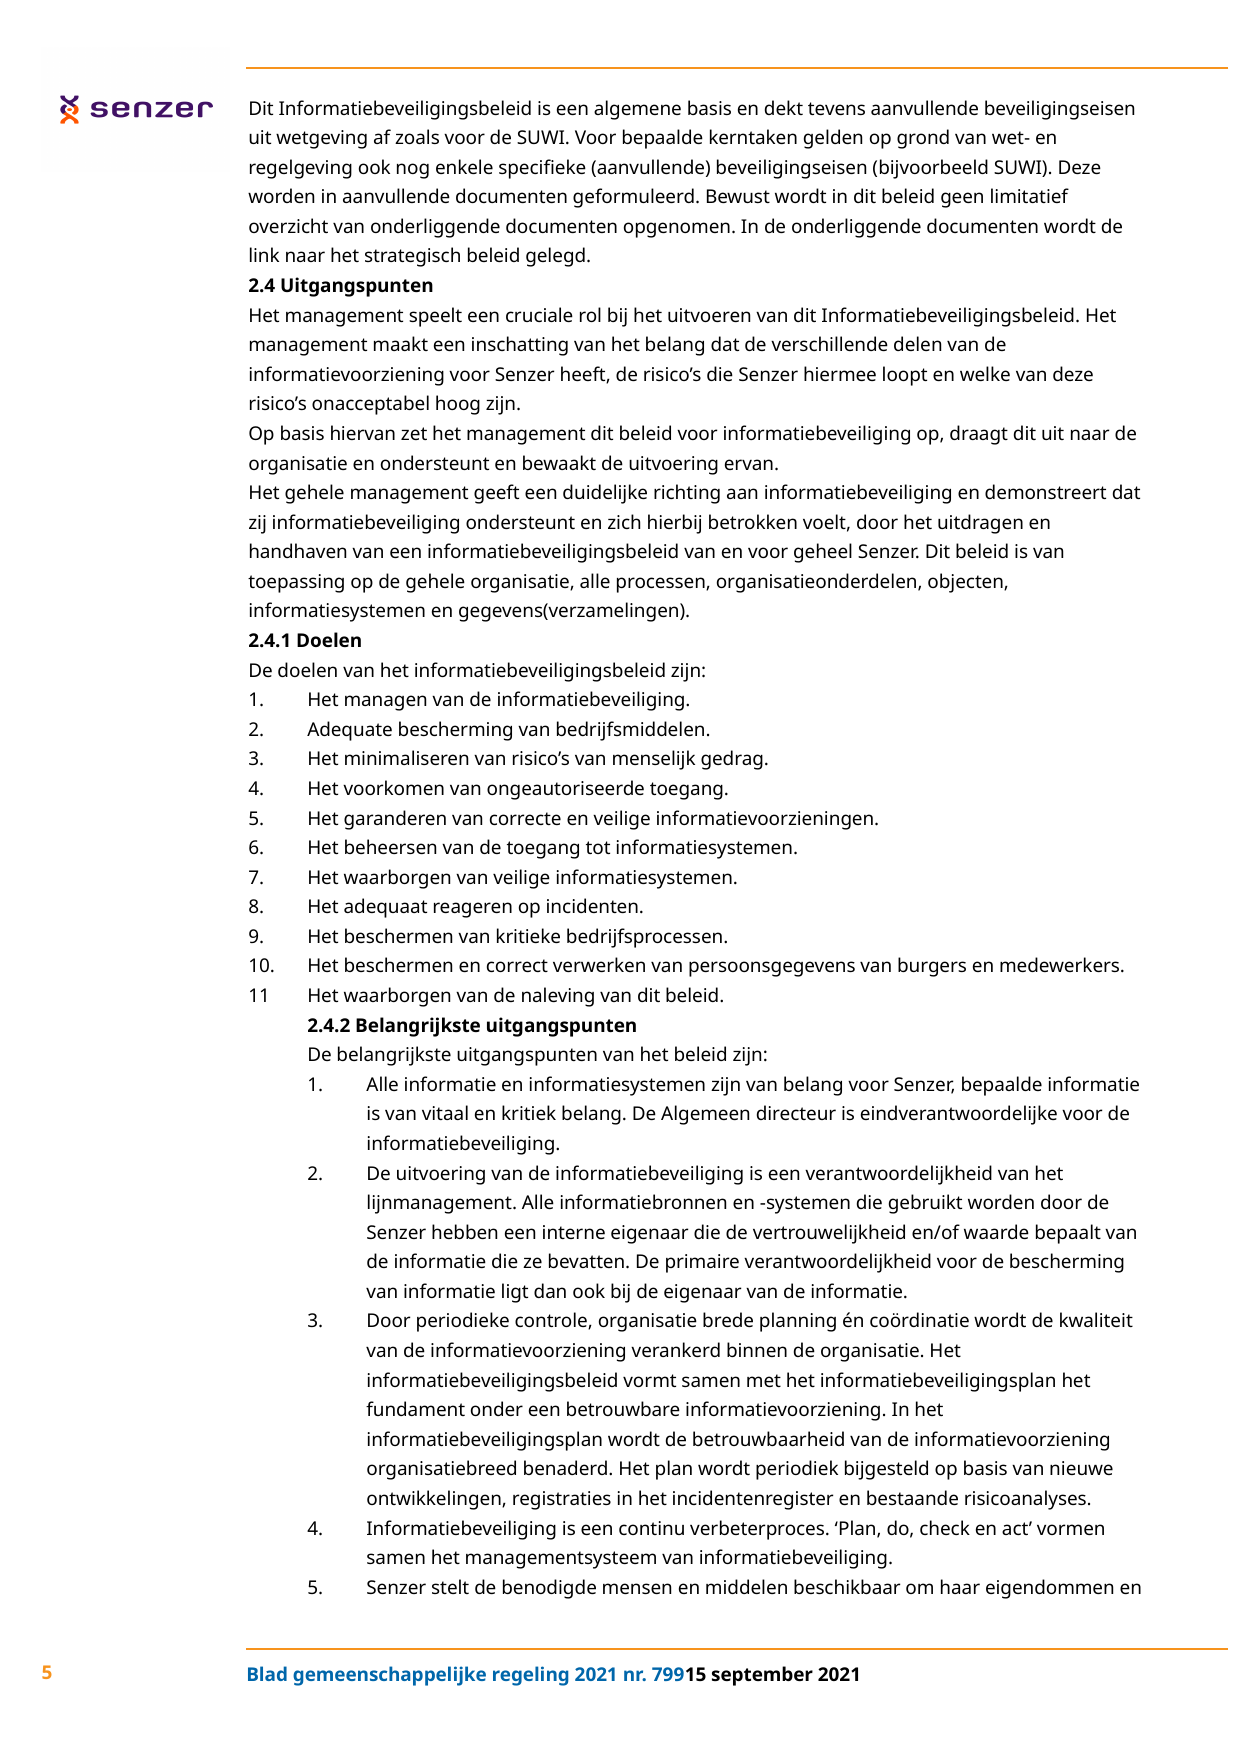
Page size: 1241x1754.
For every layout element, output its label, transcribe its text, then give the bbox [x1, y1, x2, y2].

list Het beheersen van de toegang tot informatiesystemen. [248, 834, 1152, 860]
list De uitvoering van de informatiebeveiliging is een verantwoordelijkheid van het lijnmanagement. Alle informatiebronnen en -systemen die gebruikt worden door de Senzer hebben een interne eigenaar die de vertrouwelijkheid en/of waarde bepaalt van de informatie die ze bevatten. De primaire verantwoordelijkheid voor de bescherming van informatie ligt dan ook bij de eigenaar van de informatie. [307, 1160, 1152, 1304]
list De belangrijkste uitgangspunten van het beleid zijn: [248, 1041, 1152, 1067]
text Dit Informatiebeveiligingsbeleid is een algemene basis en dekt tevens aanvullende beveiligingseisen uit wetgeving af zoals voor de SUWI. Voor bepaalde kerntaken gelden op grond van wet- en regelgeving ook nog enkele specifieke (aanvullende) beveiligingseisen (bijvoorbeeld SUWI). Deze worden in aanvullende documenten geformuleerd. Bewust wordt in dit beleid geen limitatief overzicht van onderliggende documenten opgenomen. In de onderliggende documenten wordt de link naar het strategisch beleid gelegd. [248, 95, 1152, 268]
text De doelen van het informatiebeveiligingsbeleid zijn: [248, 657, 1152, 683]
list Alle informatie en informatiesystemen zijn van belang voor Senzer, bepaalde informatie is van vitaal en kritiek belang. De Algemeen directeur is eindverantwoordelijke voor de informatiebeveiliging. [307, 1071, 1152, 1156]
list Senzer stelt de benodigde mensen en middelen beschikbaar om haar eigendommen en [307, 1574, 1152, 1600]
list Het minimaliseren van risico’s van menselijk gedrag. [248, 746, 1152, 771]
list Het garanderen van correcte en veilige informatievoorzieningen. [248, 805, 1152, 831]
list Het beschermen en correct verwerken van persoonsgegevens van burgers en medewerkers. [248, 953, 1152, 978]
picture [41, 47, 231, 172]
list 2.4.2 Belangrijkste uitgangspunten [248, 1012, 1152, 1038]
text Op basis hiervan zet het management dit beleid voor informatiebeveiliging op, draagt dit uit naar de organisatie en ondersteunt en bewaakt de uitvoering ervan. [248, 420, 1152, 476]
list Het voorkomen van ongeautoriseerde toegang. [248, 775, 1152, 801]
list Het waarborgen van veilige informatiesystemen. [248, 864, 1152, 890]
text Het management speelt een cruciale rol bij het uitvoeren van dit Informatiebeveiligingsbeleid. Het management maakt een inschatting van het belang dat de verschillende delen van de informatievoorziening voor Senzer heeft, de risico’s die Senzer hiermee loopt en welke van deze risico’s onacceptabel hoog zijn. [248, 302, 1152, 416]
list Informatiebeveiliging is een continu verbeterproces. ‘Plan, do, check en act’ vormen samen het managementsysteem van informatiebeveiliging. [307, 1515, 1152, 1570]
list Het adequaat reageren op incidenten. [248, 893, 1152, 919]
list Het managen van de informatiebeveiliging. [248, 686, 1152, 712]
list Het beschermen van kritieke bedrijfsprocessen. [248, 923, 1152, 949]
list Adequate bescherming van bedrijfsmiddelen. [248, 716, 1152, 742]
text 2.4 Uitgangspunten [248, 272, 1152, 298]
text 2.4.1 Doelen [248, 627, 1152, 653]
list Door periodieke controle, organisatie brede planning én coördinatie wordt de kwaliteit van de informatievoorziening verankerd binnen de organisatie. Het informatiebeveiligingsbeleid vormt samen met het informatiebeveiligingsplan het fundament onder een betrouwbare informatievoorziening. In het informatiebeveiligingsplan wordt de betrouwbaarheid van de informatievoorziening organisatiebreed benaderd. Het plan wordt periodiek bijgesteld op basis van nieuwe ontwikkelingen, registraties in het incidentenregister en bestaande risicoanalyses. [307, 1308, 1152, 1511]
text Het gehele management geeft een duidelijke richting aan informatiebeveiliging en demonstreert dat zij informatiebeveiliging ondersteunt en zich hierbij betrokken voelt, door het uitdragen en handhaven van een informatiebeveiligingsbeleid van en voor geheel Senzer. Dit beleid is van toepassing op de gehele organisatie, alle processen, organisatieonderdelen, objecten, informatiesystemen en gegevens(verzamelingen). [248, 479, 1152, 623]
list Het waarborgen van de naleving van dit beleid. [248, 982, 1152, 1008]
